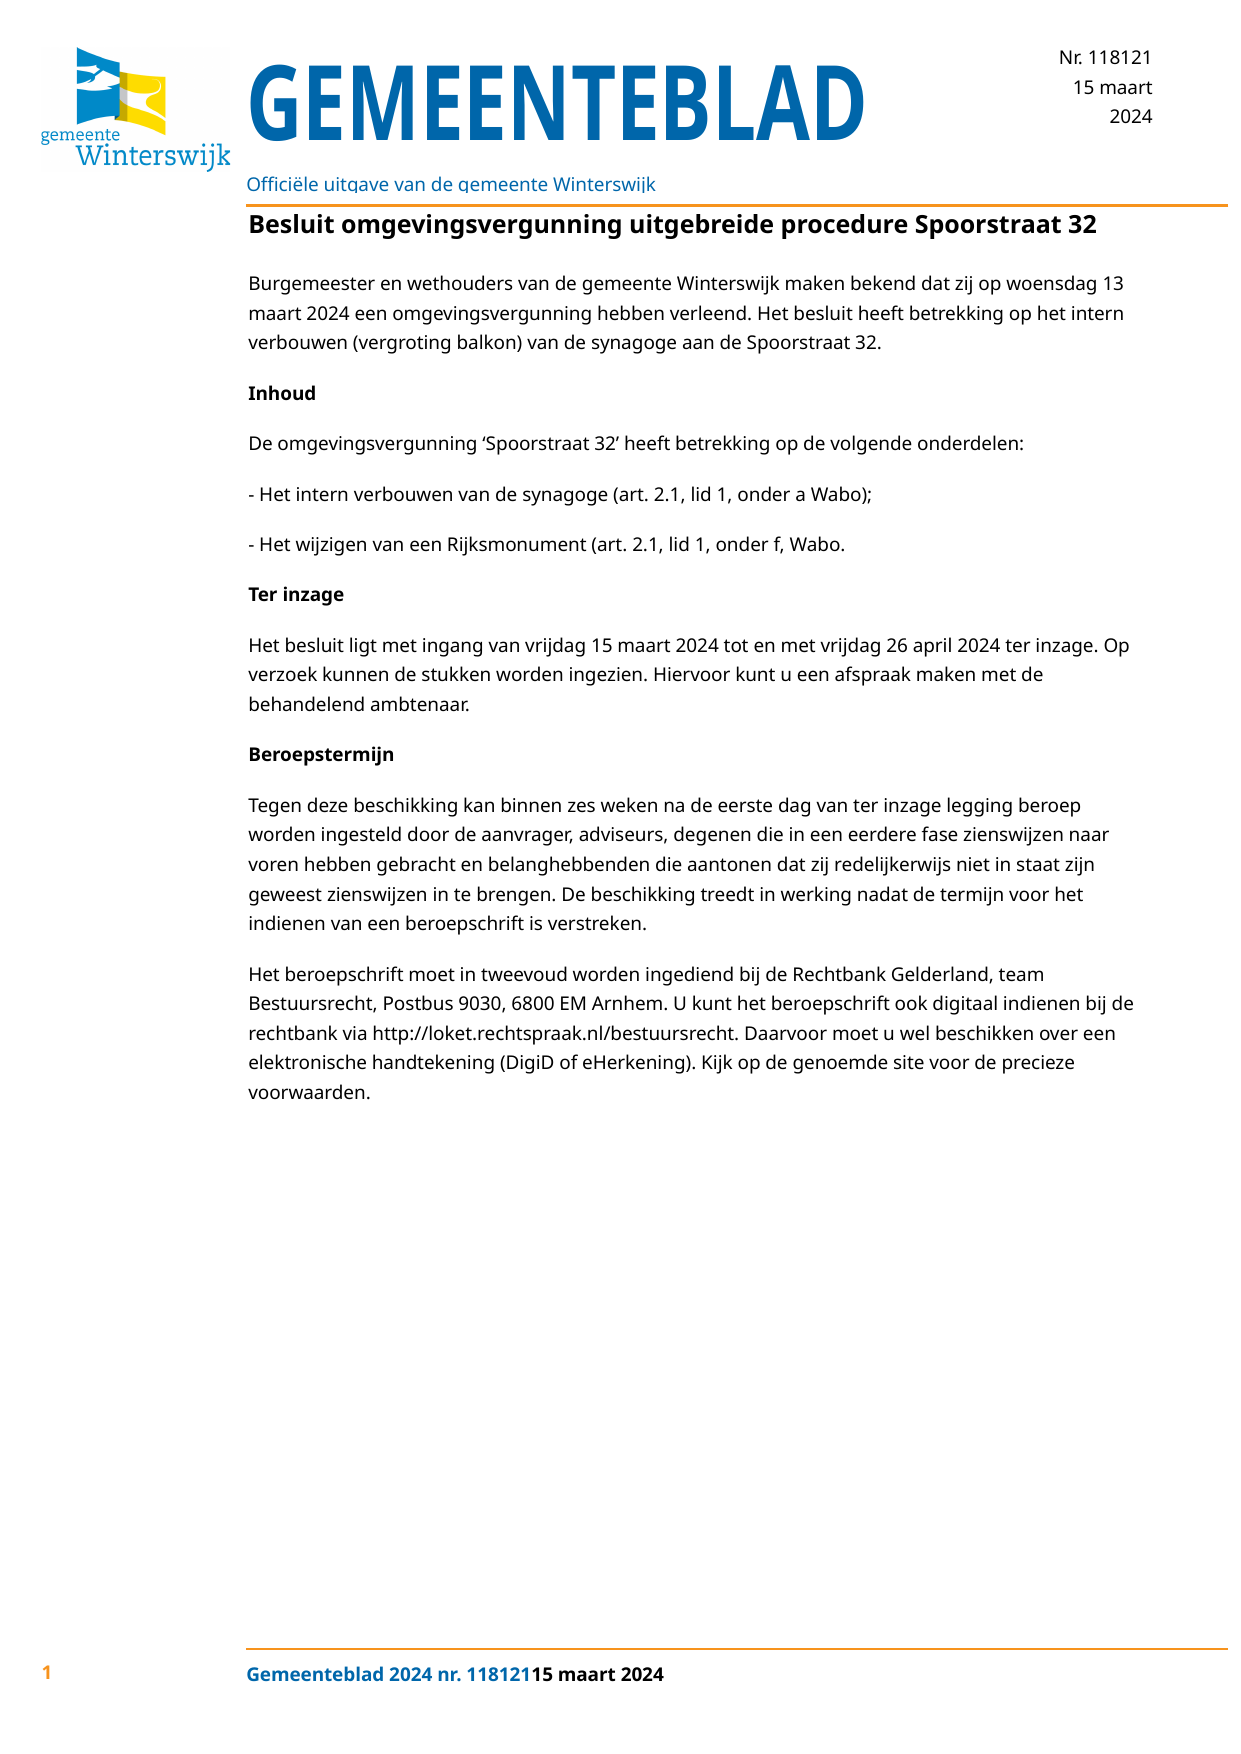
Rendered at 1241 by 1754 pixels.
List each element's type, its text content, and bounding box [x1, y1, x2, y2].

text Beroepstermijn [248, 742, 1152, 767]
text Tegen deze beschikking kan binnen zes weken na de eerste dag van ter inzage legging beroep worden ingesteld door de aanvrager, adviseurs, degenen die in een eerdere fase zienswijzen naar voren hebben gebracht en belanghebbenden die aantonen dat zij redelijkerwijs niet in staat zijn geweest zienswijzen in te brengen. De beschikking treedt in werking nadat de termijn voor het indienen van een beroepschrift is verstreken. [248, 792, 1152, 936]
picture [41, 47, 231, 172]
text Ter inzage [248, 582, 1152, 607]
text Besluit omgevingsvergunning uitgebreide procedure Spoorstraat 32 [248, 207, 1152, 241]
text Het besluit ligt met ingang van vrijdag 15 maart 2024 tot en met vrijdag 26 april 2024 ter inzage. Op verzoek kunnen de stukken worden ingezien. Hiervoor kunt u een afspraak maken met de behandelend ambtenaar. [248, 632, 1152, 717]
picture [225, 153, 231, 162]
text Burgemeester en wethouders van de gemeente Winterswijk maken bekend dat zij op woensdag 13 maart 2024 een omgevingsvergunning hebben verleend. Het besluit heeft betrekking op het intern verbouwen (vergroting balkon) van de synagoge aan de Spoorstraat 32. [248, 270, 1152, 355]
text Het beroepschrift moet in tweevoud worden ingediend bij de Rechtbank Gelderland, team Bestuursrecht, Postbus 9030, 6800 EM Arnhem. U kunt het beroepschrift ook digitaal indienen bij de rechtbank via http://loket.rechtspraak.nl/bestuursrecht. Daarvoor moet u wel beschikken over een elektronische handtekening (DigiD of eHerkening). Kijk op de genoemde site voor de precieze voorwaarden. [248, 961, 1152, 1105]
text De omgevingsvergunning ‘Spoorstraat 32’ heeft betrekking op de volgende onderdelen: [248, 430, 1152, 456]
text - Het wijzigen van een Rijksmonument (art. 2.1, lid 1, onder f, Wabo. [248, 531, 1152, 557]
text Inhoud [248, 380, 1152, 406]
text - Het intern verbouwen van de synagoge (art. 2.1, lid 1, onder a Wabo); [248, 481, 1152, 506]
